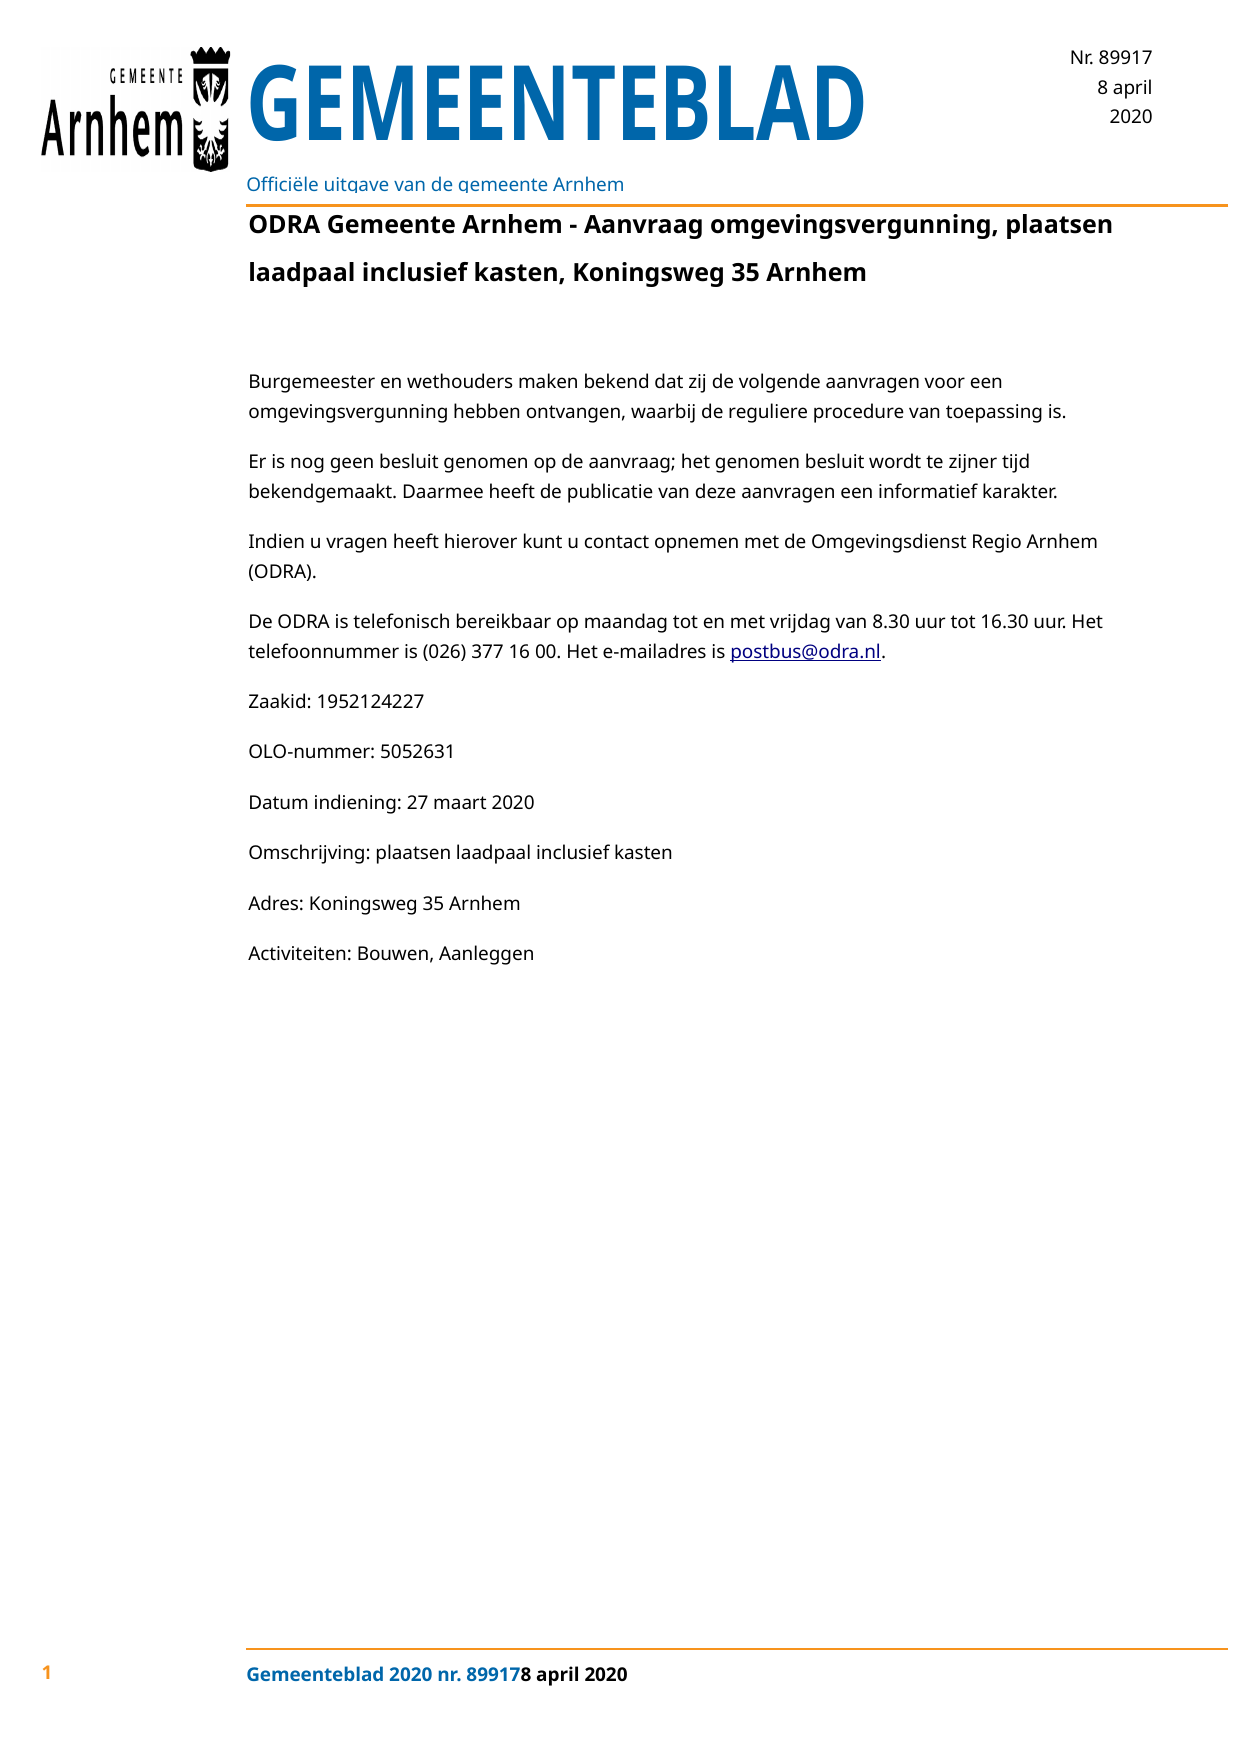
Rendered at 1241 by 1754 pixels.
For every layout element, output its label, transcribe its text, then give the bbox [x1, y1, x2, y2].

text ODRA Gemeente Arnhem - Aanvraag omgevingsvergunning, plaatsen laadpaal inclusief kasten, Koningsweg 35 Arnhem [248, 207, 1152, 288]
text De ODRA is telefonisch bereikbaar op maandag tot en met vrijdag van 8.30 uur tot 16.30 uur. Het telefoonnummer is (026) 377 16 00. Het e-mailadres is postbus@odra.nl. [248, 608, 1152, 664]
text Er is nog geen besluit genomen op de aanvraag; het genomen besluit wordt te zijner tijd bekendgemaakt. Daarmee heeft de publicatie van deze aanvragen een informatief karakter. [248, 448, 1152, 504]
text Omschrijving: plaatsen laadpaal inclusief kasten [248, 839, 1152, 865]
text OLO-nummer: 5052631 [248, 739, 1152, 764]
text Burgemeester en wethouders maken bekend dat zij de volgende aanvragen voor een omgevingsvergunning hebben ontvangen, waarbij de reguliere procedure van toepassing is. [248, 368, 1152, 424]
text Zaakid: 1952124227 [248, 688, 1152, 714]
text Datum indiening: 27 maart 2020 [248, 789, 1152, 815]
picture [41, 47, 231, 172]
text Activiteiten: Bouwen, Aanleggen [248, 940, 1152, 966]
text Indien u vragen heeft hierover kunt u contact opnemen met de Omgevingsdienst Regio Arnhem (ODRA). [248, 528, 1152, 584]
text Adres: Koningsweg 35 Arnhem [248, 890, 1152, 916]
